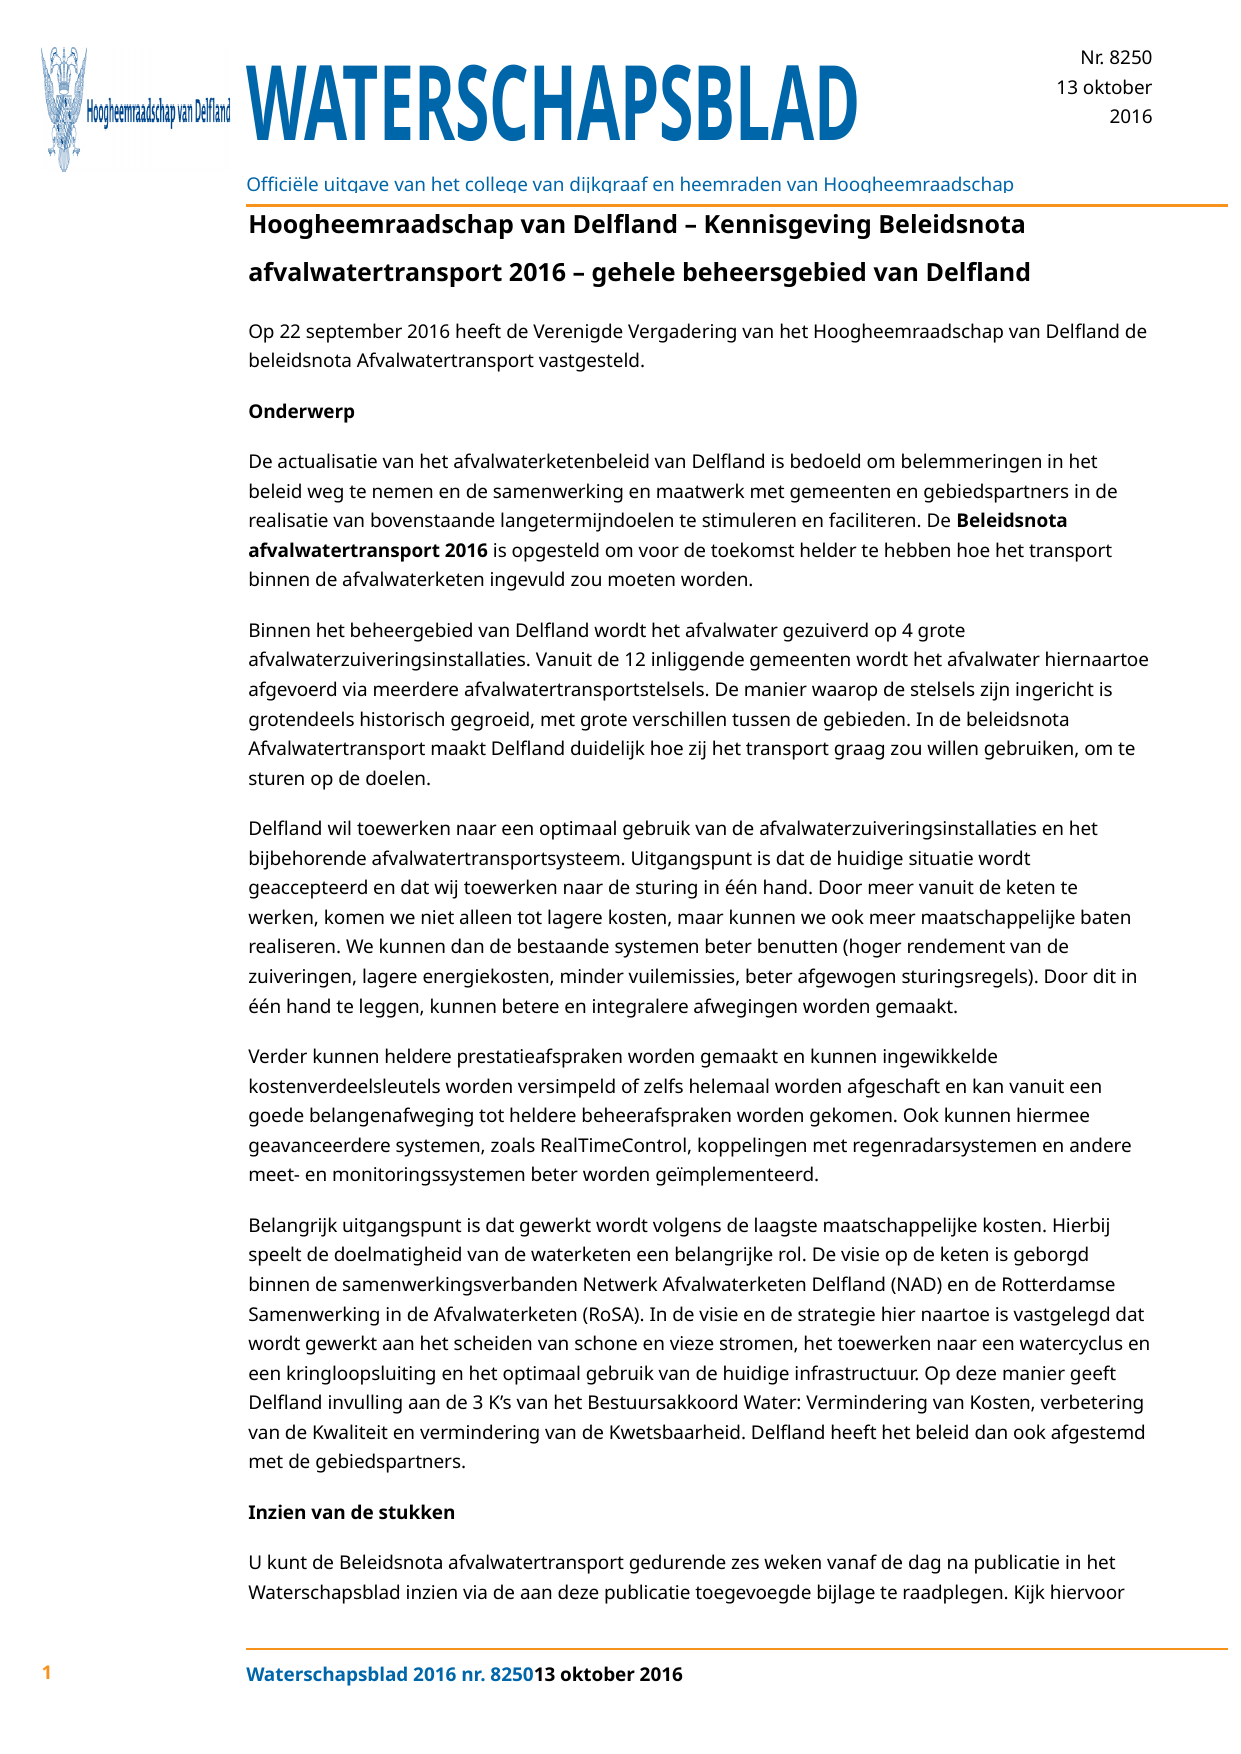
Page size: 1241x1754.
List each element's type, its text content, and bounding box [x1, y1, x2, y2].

text Delfland wil toewerken naar een optimaal gebruik van de afvalwaterzuiveringsinstallaties en het bijbehorende afvalwatertransportsysteem. Uitgangspunt is dat de huidige situatie wordt geaccepteerd en dat wij toewerken naar de sturing in één hand. Door meer vanuit de keten te werken, komen we niet alleen tot lagere kosten, maar kunnen we ook meer maatschappelijke baten realiseren. We kunnen dan de bestaande systemen beter benutten (hoger rendement van de zuiveringen, lagere energiekosten, minder vuilemissies, beter afgewogen sturingsregels). Door dit in één hand te leggen, kunnen betere en integralere afwegingen worden gemaakt. [248, 815, 1152, 1019]
text Inzien van de stukken [248, 1499, 1152, 1525]
text Op 22 september 2016 heeft de Verenigde Vergadering van het Hoogheemraadschap van Delfland de beleidsnota Afvalwatertransport vastgesteld. [248, 318, 1152, 373]
picture [41, 47, 231, 172]
text Binnen het beheergebied van Delfland wordt het afvalwater gezuiverd op 4 grote afvalwaterzuiveringsinstallaties. Vanuit de 12 inliggende gemeenten wordt het afvalwater hiernaartoe afgevoerd via meerdere afvalwatertransportstelsels. De manier waarop de stelsels zijn ingericht is grotendeels historisch gegroeid, met grote verschillen tussen de gebieden. In de beleidsnota Afvalwatertransport maakt Delfland duidelijk hoe zij het transport graag zou willen gebruiken, om te sturen op de doelen. [248, 617, 1152, 791]
text U kunt de Beleidsnota afvalwatertransport gedurende zes weken vanaf de dag na publicatie in het Waterschapsblad inzien via de aan deze publicatie toegevoegde bijlage te raadplegen. Kijk hiervoor [248, 1549, 1152, 1605]
text Belangrijk uitgangspunt is dat gewerkt wordt volgens de laagste maatschappelijke kosten. Hierbij speelt de doelmatigheid van de waterketen een belangrijke rol. De visie op de keten is geborgd binnen de samenwerkingsverbanden Netwerk Afvalwaterketen Delfland (NAD) en de Rotterdamse Samenwerking in de Afvalwaterketen (RoSA). In de visie en de strategie hier naartoe is vastgelegd dat wordt gewerkt aan het scheiden van schone en vieze stromen, het toewerken naar een watercyclus en een kringloopsluiting en het optimaal gebruik van de huidige infrastructuur. Op deze manier geeft Delfland invulling aan de 3 K’s van het Bestuursakkoord Water: Vermindering van Kosten, verbetering van de Kwaliteit en vermindering van de Kwetsbaarheid. Delfland heeft het beleid dan ook afgestemd met de gebiedspartners. [248, 1212, 1152, 1474]
text Verder kunnen heldere prestatieafspraken worden gemaakt en kunnen ingewikkelde kostenverdeelsleutels worden versimpeld of zelfs helemaal worden afgeschaft en kan vanuit een goede belangenafweging tot heldere beheerafspraken worden gekomen. Ook kunnen hiermee geavanceerdere systemen, zoals RealTimeControl, koppelingen met regenradarsystemen en andere meet- en monitoringssystemen beter worden geïmplementeerd. [248, 1043, 1152, 1187]
text De actualisatie van het afvalwaterketenbeleid van Delfland is bedoeld om belemmeringen in het beleid weg te nemen en de samenwerking en maatwerk met gemeenten en gebiedspartners in de realisatie van bovenstaande langetermijndoelen te stimuleren en faciliteren. De Beleidsnota afvalwatertransport 2016 is opgesteld om voor de toekomst helder te hebben hoe het transport binnen de afvalwaterketen ingevuld zou moeten worden. [248, 448, 1152, 592]
text Hoogheemraadschap van Delfland – Kennisgeving Beleidsnota afvalwatertransport 2016 – gehele beheersgebied van Delfland [248, 207, 1152, 288]
text Onderwerp [248, 398, 1152, 424]
